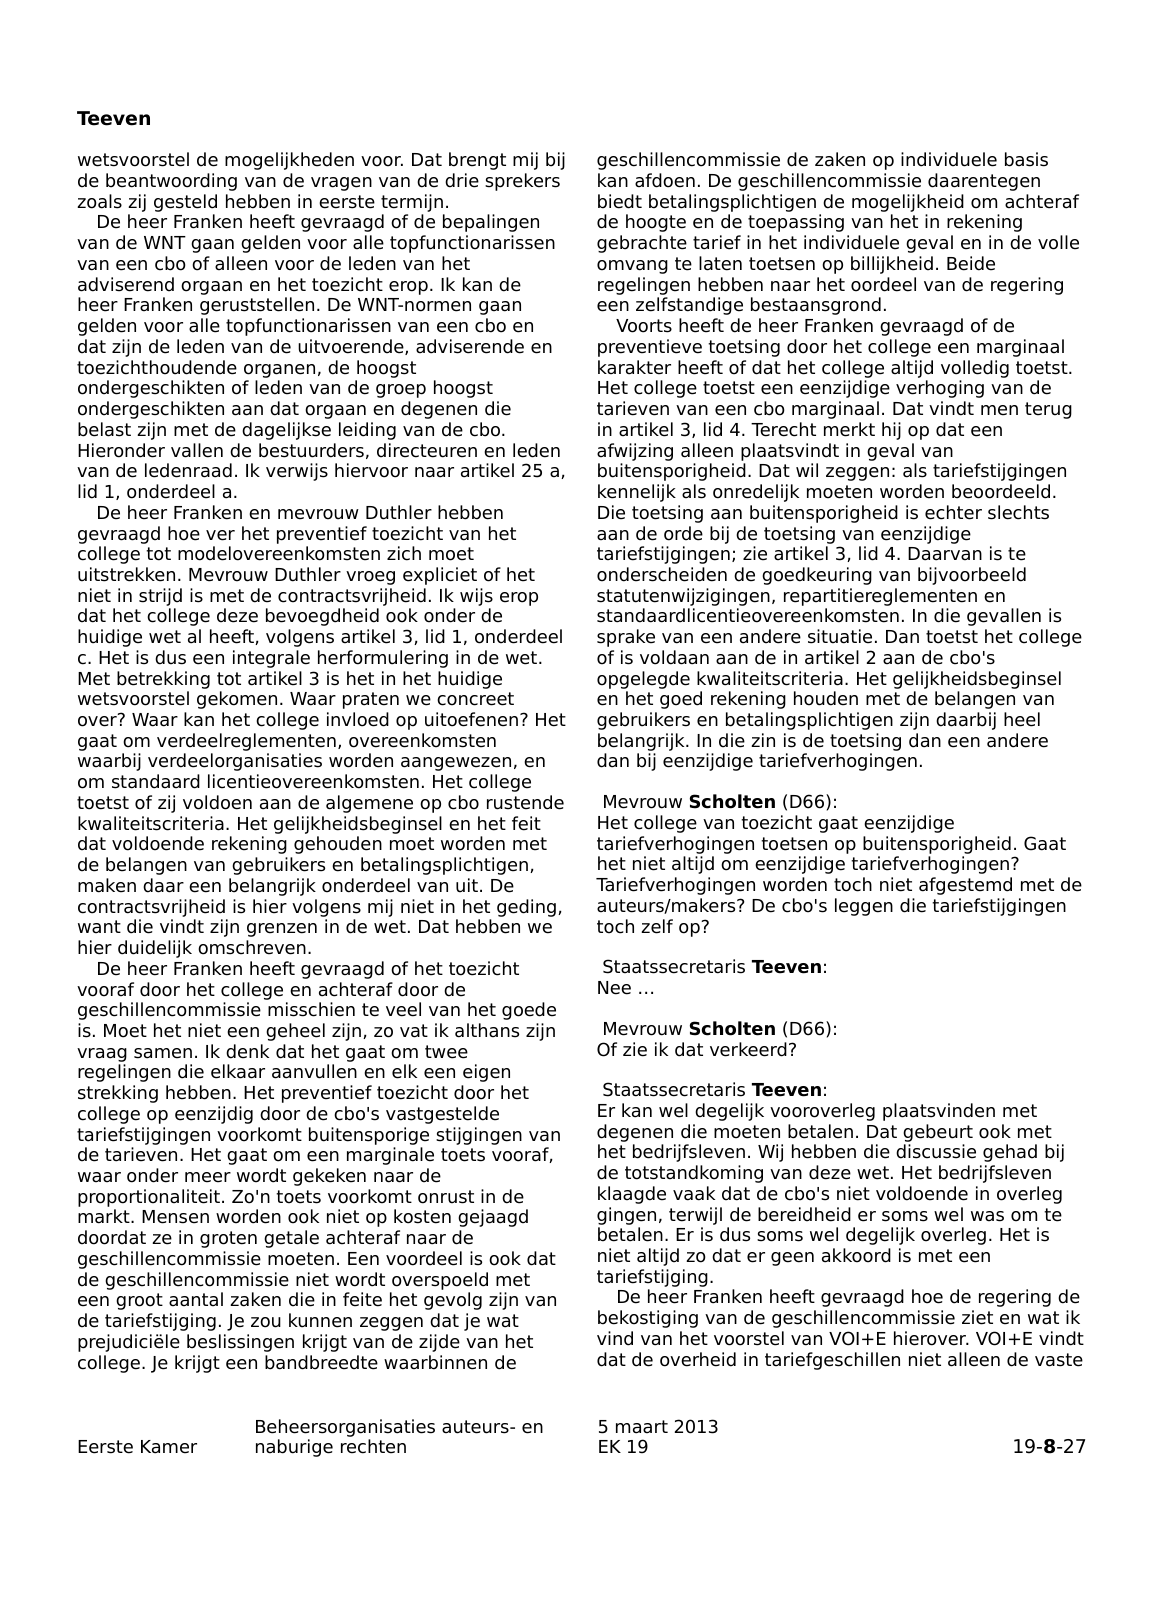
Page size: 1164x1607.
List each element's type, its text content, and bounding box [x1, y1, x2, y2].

text Staatssecretaris Teeven: [596, 957, 1087, 978]
text Mevrouw Scholten (D66): [596, 792, 1087, 813]
text Nee … [596, 978, 1087, 999]
text geschillencommissie de zaken op individuele basis kan afdoen. De geschillencommissie daarentegen biedt betalingsplichtigen de mogelijkheid om achteraf de hoogte en de toepassing van het in rekening gebrachte tarief in het individuele geval en in de volle omvang te laten toetsen op billijkheid. Beide regelingen hebben naar het oordeel van de regering een zelfstandige bestaansgrond. [596, 150, 1087, 316]
text Het college van toezicht gaat eenzijdige tariefverhogingen toetsen op buitensporigheid. Gaat het niet altijd om eenzijdige tariefverhogingen? Tariefverhogingen worden toch niet afgestemd met de auteurs/makers? De cbo's leggen die tariefstijgingen toch zelf op? [596, 813, 1087, 937]
text wetsvoorstel de mogelijkheden voor. Dat brengt mij bij de beantwoording van de vragen van de drie sprekers zoals zij gesteld hebben in eerste termijn. [77, 150, 567, 212]
text Mevrouw Scholten (D66): [596, 1019, 1087, 1039]
text De heer Franken heeft gevraagd hoe de regering de bekostiging van de geschillencommissie ziet en wat ik vind van het voorstel van VOI+E hierover. VOI+E vindt dat de overheid in tariefgeschillen niet alleen de vaste [596, 1287, 1087, 1370]
text Of zie ik dat verkeerd? [596, 1039, 1087, 1060]
text De heer Franken heeft gevraagd of de bepalingen van de WNT gaan gelden voor alle topfunctionarissen van een cbo of alleen voor de leden van het adviserend orgaan en het toezicht erop. Ik kan de heer Franken geruststellen. De WNT-normen gaan gelden voor alle topfunctionarissen van een cbo en dat zijn de leden van de uitvoerende, adviserende en toezichthoudende organen, de hoogst ondergeschikten of leden van de groep hoogst ondergeschikten aan dat orgaan en degenen die belast zijn met de dagelijkse leiding van de cbo. Hieronder vallen de bestuurders, directeuren en leden van de ledenraad. Ik verwijs hiervoor naar artikel 25 a, lid 1, onderdeel a. [77, 212, 567, 503]
text De heer Franken heeft gevraagd of het toezicht vooraf door het college en achteraf door de geschillencommissie misschien te veel van het goede is. Moet het niet een geheel zijn, zo vat ik althans zijn vraag samen. Ik denk dat het gaat om twee regelingen die elkaar aanvullen en elk een eigen strekking hebben. Het preventief toezicht door het college op eenzijdig door de cbo's vastgestelde tariefstijgingen voorkomt buitensporige stijgingen van de tarieven. Het gaat om een marginale toets vooraf, waar onder meer wordt gekeken naar de proportionaliteit. Zo'n toets voorkomt onrust in de markt. Mensen worden ook niet op kosten gejaagd doordat ze in groten getale achteraf naar de geschillencommissie moeten. Een voordeel is ook dat de geschillencommissie niet wordt overspoeld met een groot aantal zaken die in feite het gevolg zijn van de tariefstijging. Je zou kunnen zeggen dat je wat prejudiciële beslissingen krijgt van de zijde van het college. Je krijgt een bandbreedte waarbinnen de [77, 959, 567, 1373]
text Voorts heeft de heer Franken gevraagd of de preventieve toetsing door het college een marginaal karakter heeft of dat het college altijd volledig toetst. Het college toetst een eenzijdige verhoging van de tarieven van een cbo marginaal. Dat vindt men terug in artikel 3, lid 4. Terecht merkt hij op dat een afwijzing alleen plaatsvindt in geval van buitensporigheid. Dat wil zeggen: als tariefstijgingen kennelijk als onredelijk moeten worden beoordeeld. Die toetsing aan buitensporigheid is echter slechts aan de orde bij de toetsing van eenzijdige tariefstijgingen; zie artikel 3, lid 4. Daarvan is te onderscheiden de goedkeuring van bijvoorbeeld statutenwijzigingen, repartitiereglementen en standaardlicentieovereenkomsten. In die gevallen is sprake van een andere situatie. Dan toetst het college of is voldaan aan de in artikel 2 aan de cbo's opgelegde kwaliteitscriteria. Het gelijkheidsbeginsel en het goed rekening houden met de belangen van gebruikers en betalingsplichtigen zijn daarbij heel belangrijk. In die zin is de toetsing dan een andere dan bij eenzijdige tariefverhogingen. [596, 316, 1087, 772]
text De heer Franken en mevrouw Duthler hebben gevraagd hoe ver het preventief toezicht van het college tot modelovereenkomsten zich moet uitstrekken. Mevrouw Duthler vroeg expliciet of het niet in strijd is met de contractsvrijheid. Ik wijs erop dat het college deze bevoegdheid ook onder de huidige wet al heeft, volgens artikel 3, lid 1, onderdeel c. Het is dus een integrale herformulering in de wet. Met betrekking tot artikel 3 is het in het huidige wetsvoorstel gekomen. Waar praten we concreet over? Waar kan het college invloed op uitoefenen? Het gaat om verdeelreglementen, overeenkomsten waarbij verdeelorganisaties worden aangewezen, en om standaard licentieovereenkomsten. Het college toetst of zij voldoen aan de algemene op cbo rustende kwaliteitscriteria. Het gelijkheidsbeginsel en het feit dat voldoende rekening gehouden moet worden met de belangen van gebruikers en betalingsplichtigen, maken daar een belangrijk onderdeel van uit. De contractsvrijheid is hier volgens mij niet in het geding, want die vindt zijn grenzen in de wet. Dat hebben we hier duidelijk omschreven. [77, 503, 567, 959]
text Staatssecretaris Teeven: [596, 1080, 1087, 1101]
text Er kan wel degelijk vooroverleg plaatsvinden met degenen die moeten betalen. Dat gebeurt ook met het bedrijfsleven. Wij hebben die discussie gehad bij de totstandkoming van deze wet. Het bedrijfsleven klaagde vaak dat de cbo's niet voldoende in overleg gingen, terwijl de bereidheid er soms wel was om te betalen. Er is dus soms wel degelijk overleg. Het is niet altijd zo dat er geen akkoord is met een tariefstijging. [596, 1101, 1087, 1287]
